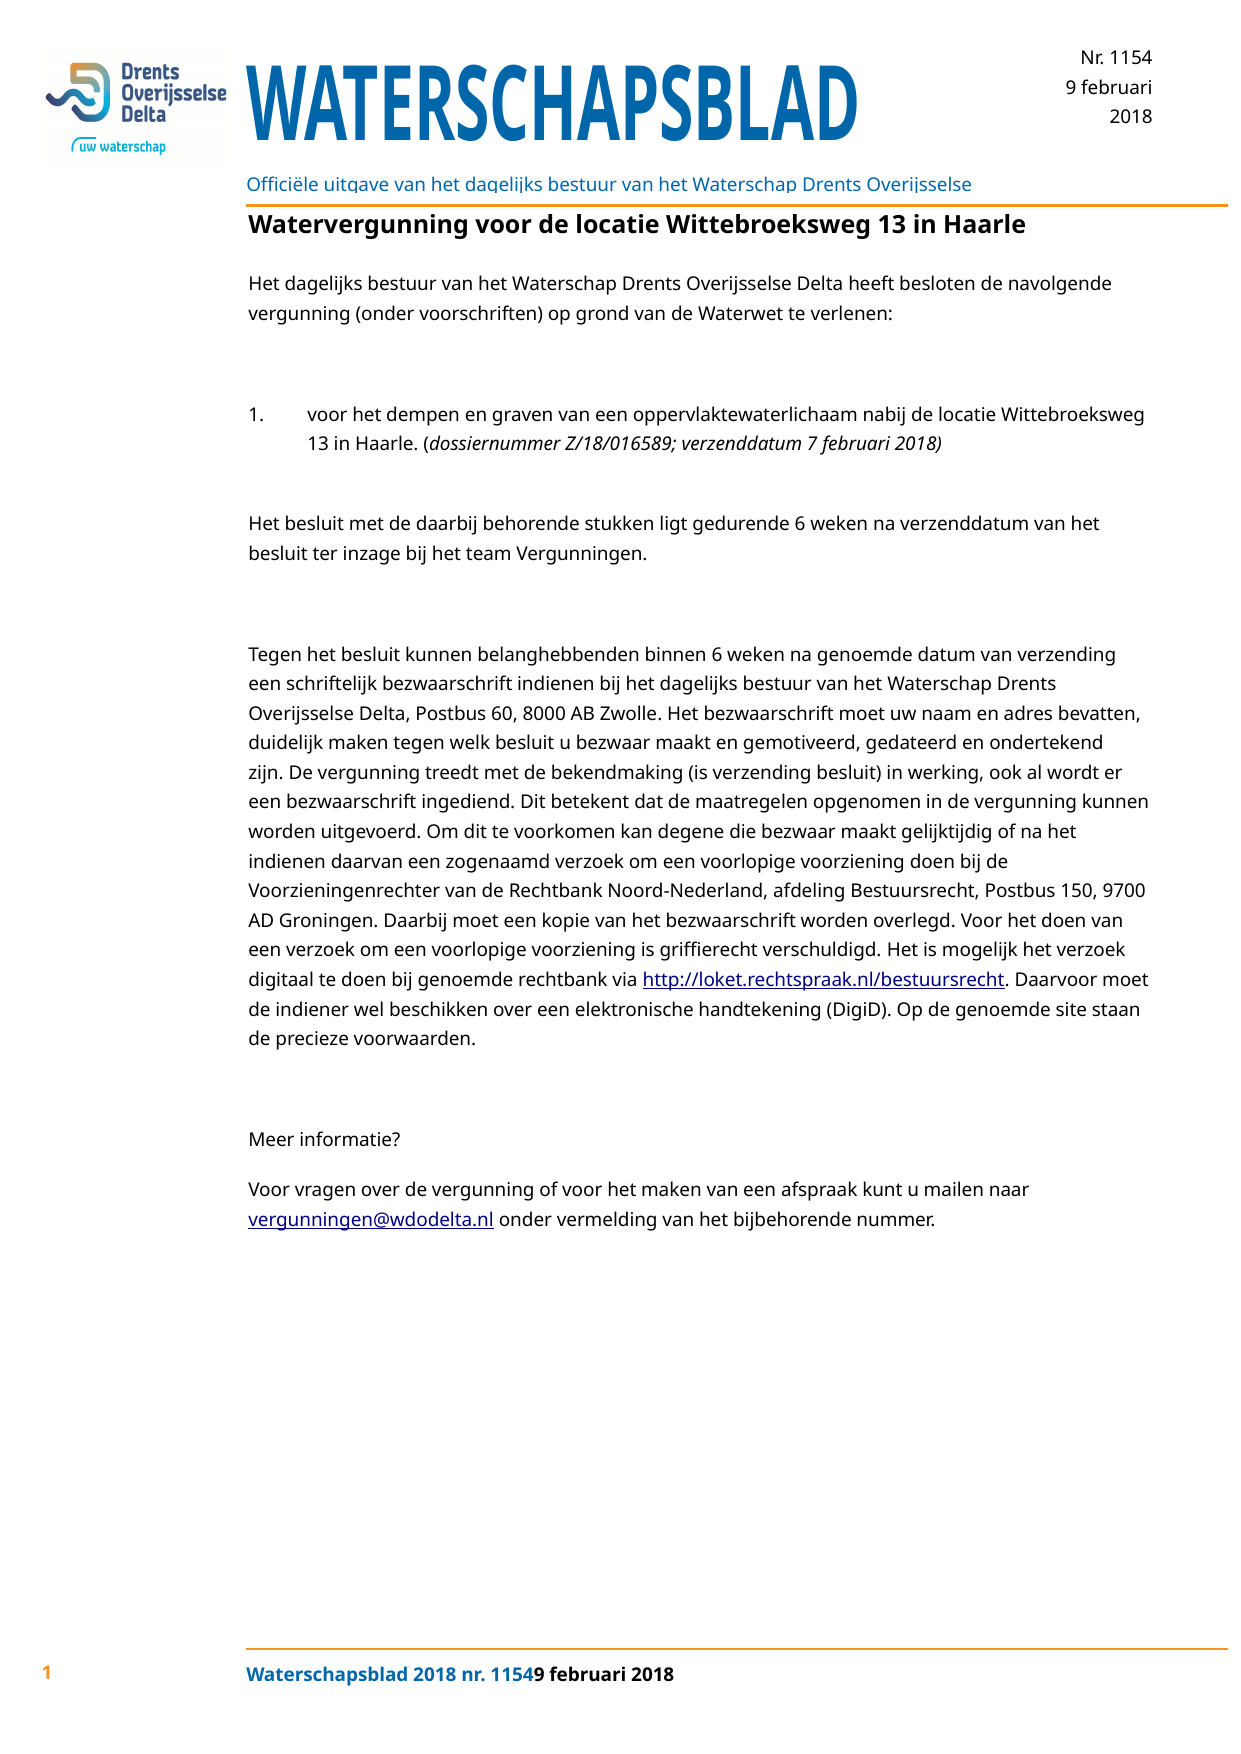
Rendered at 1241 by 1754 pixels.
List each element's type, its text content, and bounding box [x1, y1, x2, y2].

text Watervergunning voor de locatie Wittebroeksweg 13 in Haarle [248, 207, 1152, 241]
picture [41, 47, 231, 172]
text Het dagelijks bestuur van het Waterschap Drents Overijsselse Delta heeft besloten de navolgende vergunning (onder voorschriften) op grond van de Waterwet te verlenen: [248, 270, 1152, 326]
list voor het dempen en graven van een oppervlaktewaterlichaam nabij de locatie Wittebroeksweg 13 in Haarle. (dossiernummer Z/18/016589; verzenddatum 7 februari 2018) [248, 401, 1152, 456]
text Voor vragen over de vergunning of voor het maken van een afspraak kunt u mailen naar vergunningen@wdodelta.nl onder vermelding van het bijbehorende nummer. [248, 1177, 1152, 1232]
text Meer informatie? [248, 1126, 1152, 1152]
text Tegen het besluit kunnen belanghebbenden binnen 6 weken na genoemde datum van verzending een schriftelijk bezwaarschrift indienen bij het dagelijks bestuur van het Waterschap Drents Overijsselse Delta, Postbus 60, 8000 AB Zwolle. Het bezwaarschrift moet uw naam en adres bevatten, duidelijk maken tegen welk besluit u bezwaar maakt en gemotiveerd, gedateerd en ondertekend zijn. De vergunning treedt met de bekendmaking (is verzending besluit) in werking, ook al wordt er een bezwaarschrift ingediend. Dit betekent dat de maatregelen opgenomen in de vergunning kunnen worden uitgevoerd. Om dit te voorkomen kan degene die bezwaar maakt gelijktijdig of na het indienen daarvan een zogenaamd verzoek om een voorlopige voorziening doen bij de Voorzieningenrechter van de Rechtbank Noord-Nederland, afdeling Bestuursrecht, Postbus 150, 9700 AD Groningen. Daarbij moet een kopie van het bezwaarschrift worden overlegd. Voor het doen van een verzoek om een voorlopige voorziening is griffierecht verschuldigd. Het is mogelijk het verzoek digitaal te doen bij genoemde rechtbank via http://loket.rechtspraak.nl/bestuursrecht. Daarvoor moet de indiener wel beschikken over een elektronische handtekening (DigiD). Op de genoemde site staan de precieze voorwaarden. [248, 641, 1152, 1051]
text Het besluit met de daarbij behorende stukken ligt gedurende 6 weken na verzenddatum van het besluit ter inzage bij het team Vergunningen. [248, 510, 1152, 566]
